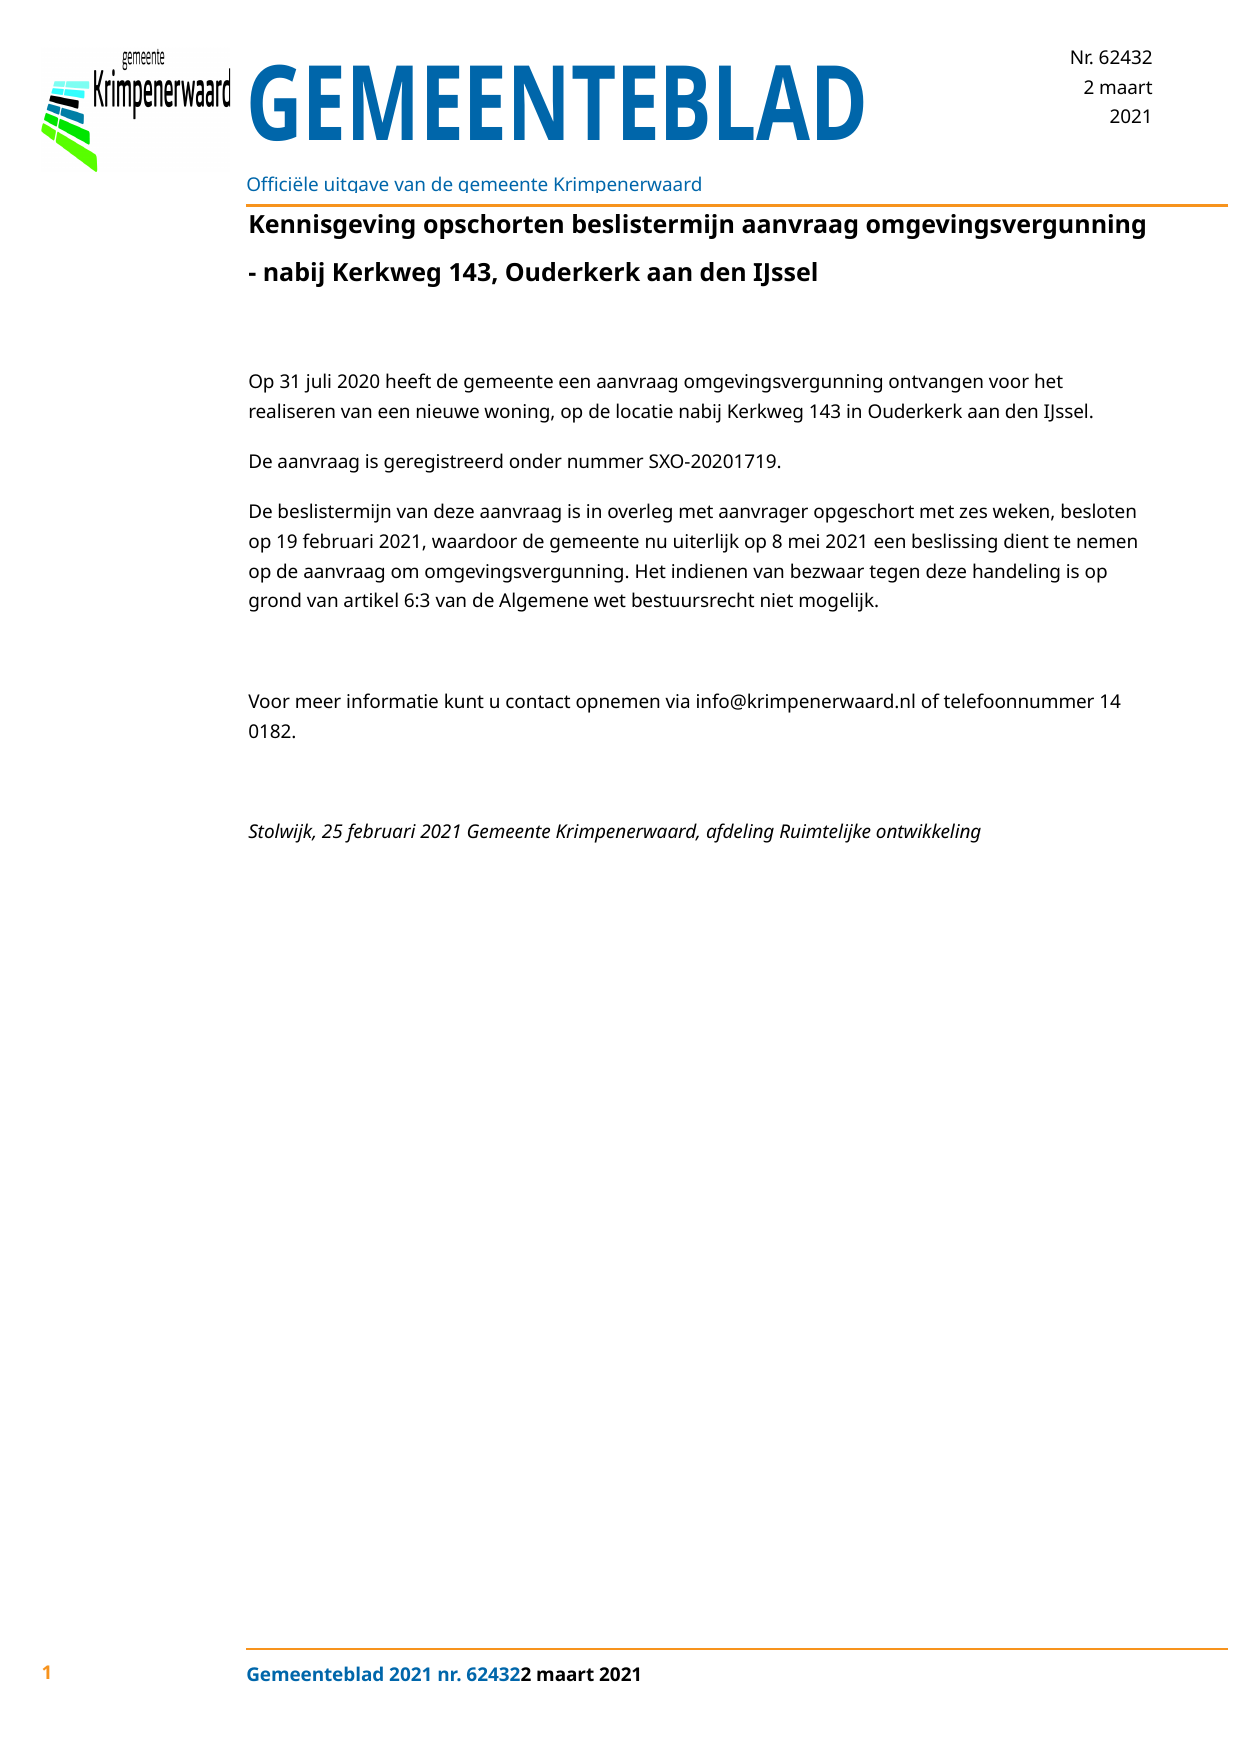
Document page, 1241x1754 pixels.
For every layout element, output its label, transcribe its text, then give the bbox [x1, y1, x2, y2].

text Kennisgeving opschorten beslistermijn aanvraag omgevingsvergunning - nabij Kerkweg 143, Ouderkerk aan den IJssel [248, 207, 1152, 288]
text Voor meer informatie kunt u contact opnemen via info@krimpenerwaard.nl of telefoonnummer 14 0182. [248, 688, 1152, 744]
text Op 31 juli 2020 heeft de gemeente een aanvraag omgevingsvergunning ontvangen voor het realiseren van een nieuwe woning, op de locatie nabij Kerkweg 143 in Ouderkerk aan den IJssel. [248, 368, 1152, 424]
text Stolwijk, 25 februari 2021 Gemeente Krimpenerwaard, afdeling Ruimtelijke ontwikkeling [248, 819, 1152, 844]
picture [41, 47, 231, 172]
text De aanvraag is geregistreerd onder nummer SXO-20201719. [248, 448, 1152, 474]
text De beslistermijn van deze aanvraag is in overleg met aanvrager opgeschort met zes weken, besloten op 19 februari 2021, waardoor de gemeente nu uiterlijk op 8 mei 2021 een beslissing dient te nemen op de aanvraag om omgevingsvergunning. Het indienen van bezwaar tegen deze handeling is op grond van artikel 6:3 van de Algemene wet bestuursrecht niet mogelijk. [248, 499, 1152, 613]
